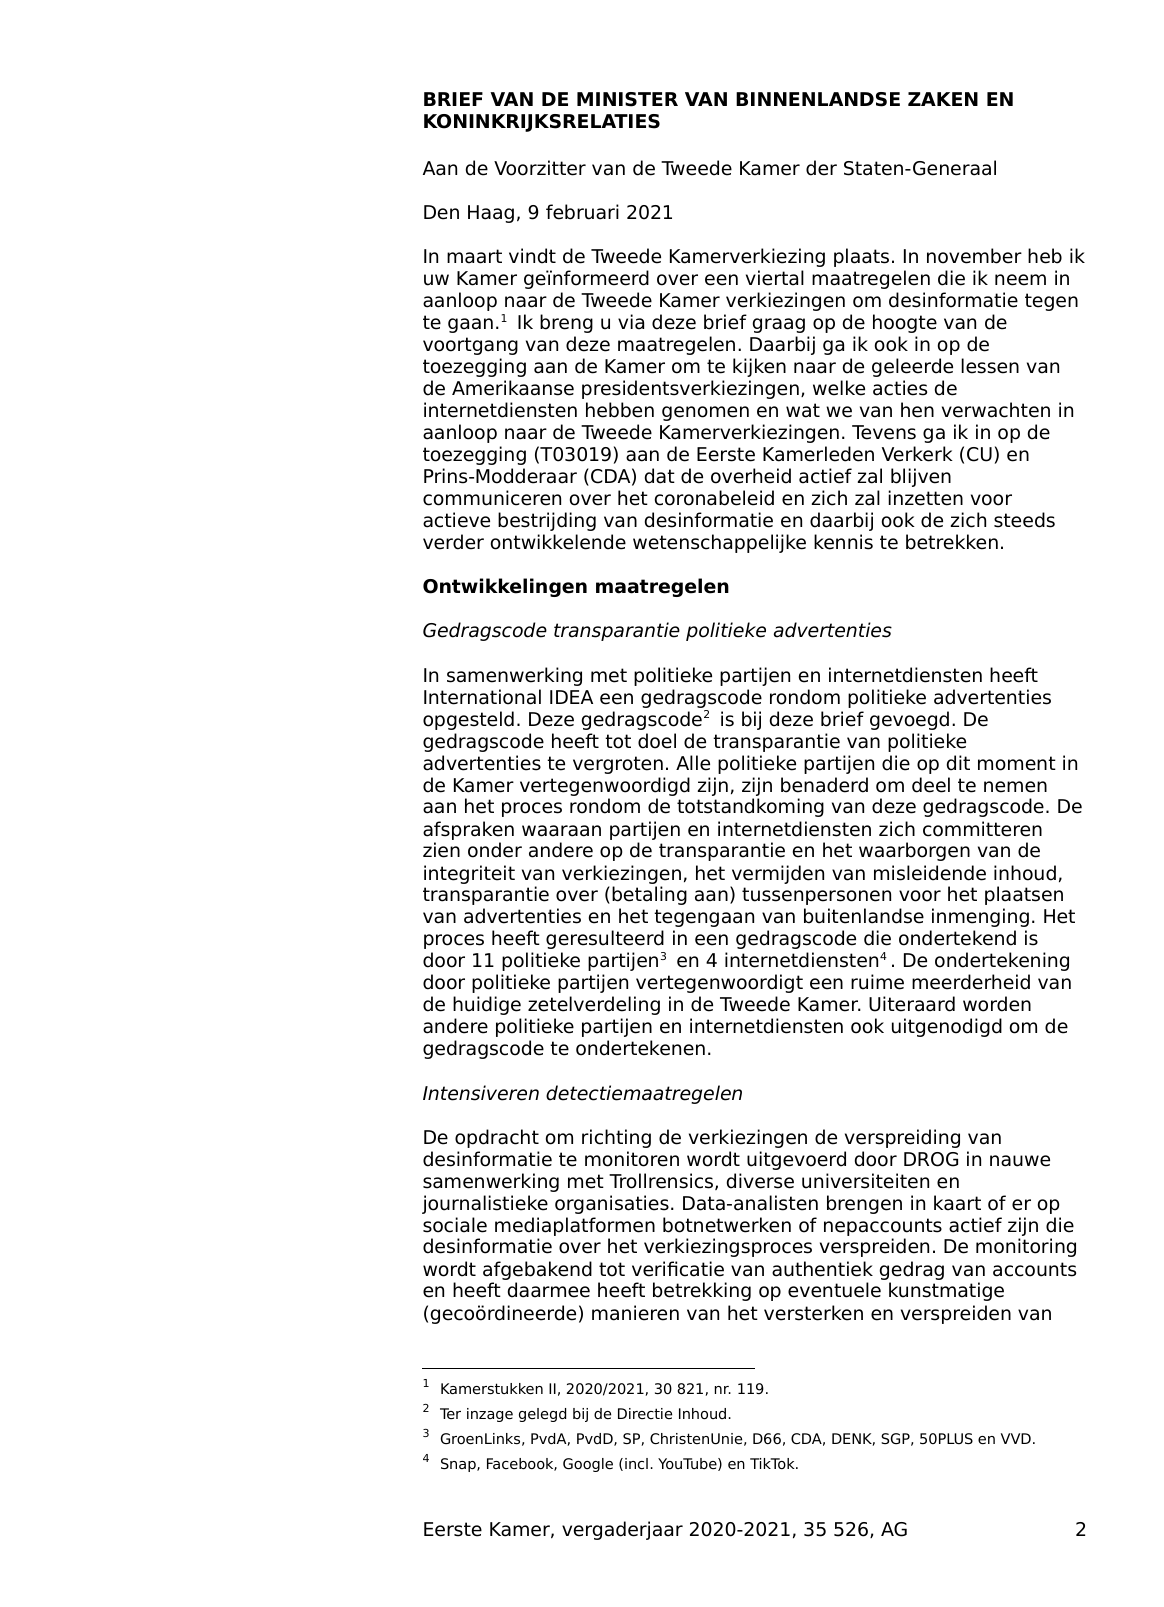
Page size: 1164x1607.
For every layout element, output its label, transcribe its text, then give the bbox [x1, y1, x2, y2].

subtitle Gedragscode transparantie politieke advertenties [422, 620, 1087, 642]
text Snap, Facebook, Google (incl. YouTube) en TikTok. [422, 1452, 1087, 1474]
text GroenLinks, PvdA, PvdD, SP, ChristenUnie, D66, CDA, DENK, SGP, 50PLUS en VVD. [422, 1427, 1087, 1449]
text In maart vindt de Tweede Kamerverkiezing plaats. In november heb ik uw Kamer geïnformeerd over een viertal maatregelen die ik neem in aanloop naar de Tweede Kamer verkiezingen om desinformatie tegen te gaan. Ik breng u via deze brief graag op de hoogte van de voortgang van deze maatregelen. Daarbij ga ik ook in op de toezegging aan de Kamer om te kijken naar de geleerde lessen van de Amerikaanse presidentsverkiezingen, welke acties de internetdiensten hebben genomen en wat we van hen verwachten in aanloop naar de Tweede Kamerverkiezingen. Tevens ga ik in op de toezegging (T03019) aan de Eerste Kamerleden Verkerk (CU) en Prins-Modderaar (CDA) dat de overheid actief zal blijven communiceren over het coronabeleid en zich zal inzetten voor actieve bestrijding van desinformatie en daarbij ook de zich steeds verder ontwikkelende wetenschappelijke kennis te betrekken. [422, 246, 1087, 554]
text Kamerstukken II, 2020/2021, 30 821, nr. 119. [422, 1377, 1087, 1399]
subtitle BRIEF VAN DE MINISTER VAN BINNENLANDSE ZAKEN EN KONINKRIJKSRELATIES [422, 89, 1087, 133]
subtitle Intensiveren detectiemaatregelen [422, 1082, 1087, 1104]
subtitle Ontwikkelingen maatregelen [422, 576, 1087, 598]
text De opdracht om richting de verkiezingen de verspreiding van desinformatie te monitoren wordt uitgevoerd door DROG in nauwe samenwerking met Trollrensics, diverse universiteiten en journalistieke organisaties. Data-analisten brengen in kaart of er op sociale mediaplatformen botnetwerken of nepaccounts actief zijn die desinformatie over het verkiezingsproces verspreiden. De monitoring wordt afgebakend tot verificatie van authentiek gedrag van accounts en heeft daarmee heeft betrekking op eventuele kunstmatige (gecoördineerde) manieren van het versterken en verspreiden van [422, 1127, 1087, 1324]
text Aan de Voorzitter van de Tweede Kamer der Staten-Generaal [422, 158, 1087, 180]
text In samenwerking met politieke partijen en internetdiensten heeft International IDEA een gedragscode rondom politieke advertenties opgesteld. Deze gedragscode is bij deze brief gevoegd. De gedragscode heeft tot doel de transparantie van politieke advertenties te vergroten. Alle politieke partijen die op dit moment in de Kamer vertegenwoordigd zijn, zijn benaderd om deel te nemen aan het proces rondom de totstandkoming van deze gedragscode. De afspraken waaraan partijen en internetdiensten zich committeren zien onder andere op de transparantie en het waarborgen van de integriteit van verkiezingen, het vermijden van misleidende inhoud, transparantie over (betaling aan) tussenpersonen voor het plaatsen van advertenties en het tegengaan van buitenlandse inmenging. Het proces heeft geresulteerd in een gedragscode die ondertekend is door 11 politieke partijen en 4 internetdiensten. De ondertekening door politieke partijen vertegenwoordigt een ruime meerderheid van de huidige zetelverdeling in de Tweede Kamer. Uiteraard worden andere politieke partijen en internetdiensten ook uitgenodigd om de gedragscode te ondertekenen. [422, 664, 1087, 1060]
text Den Haag, 9 februari 2021 [422, 202, 1087, 224]
text Ter inzage gelegd bij de Directie Inhoud. [422, 1402, 1087, 1424]
